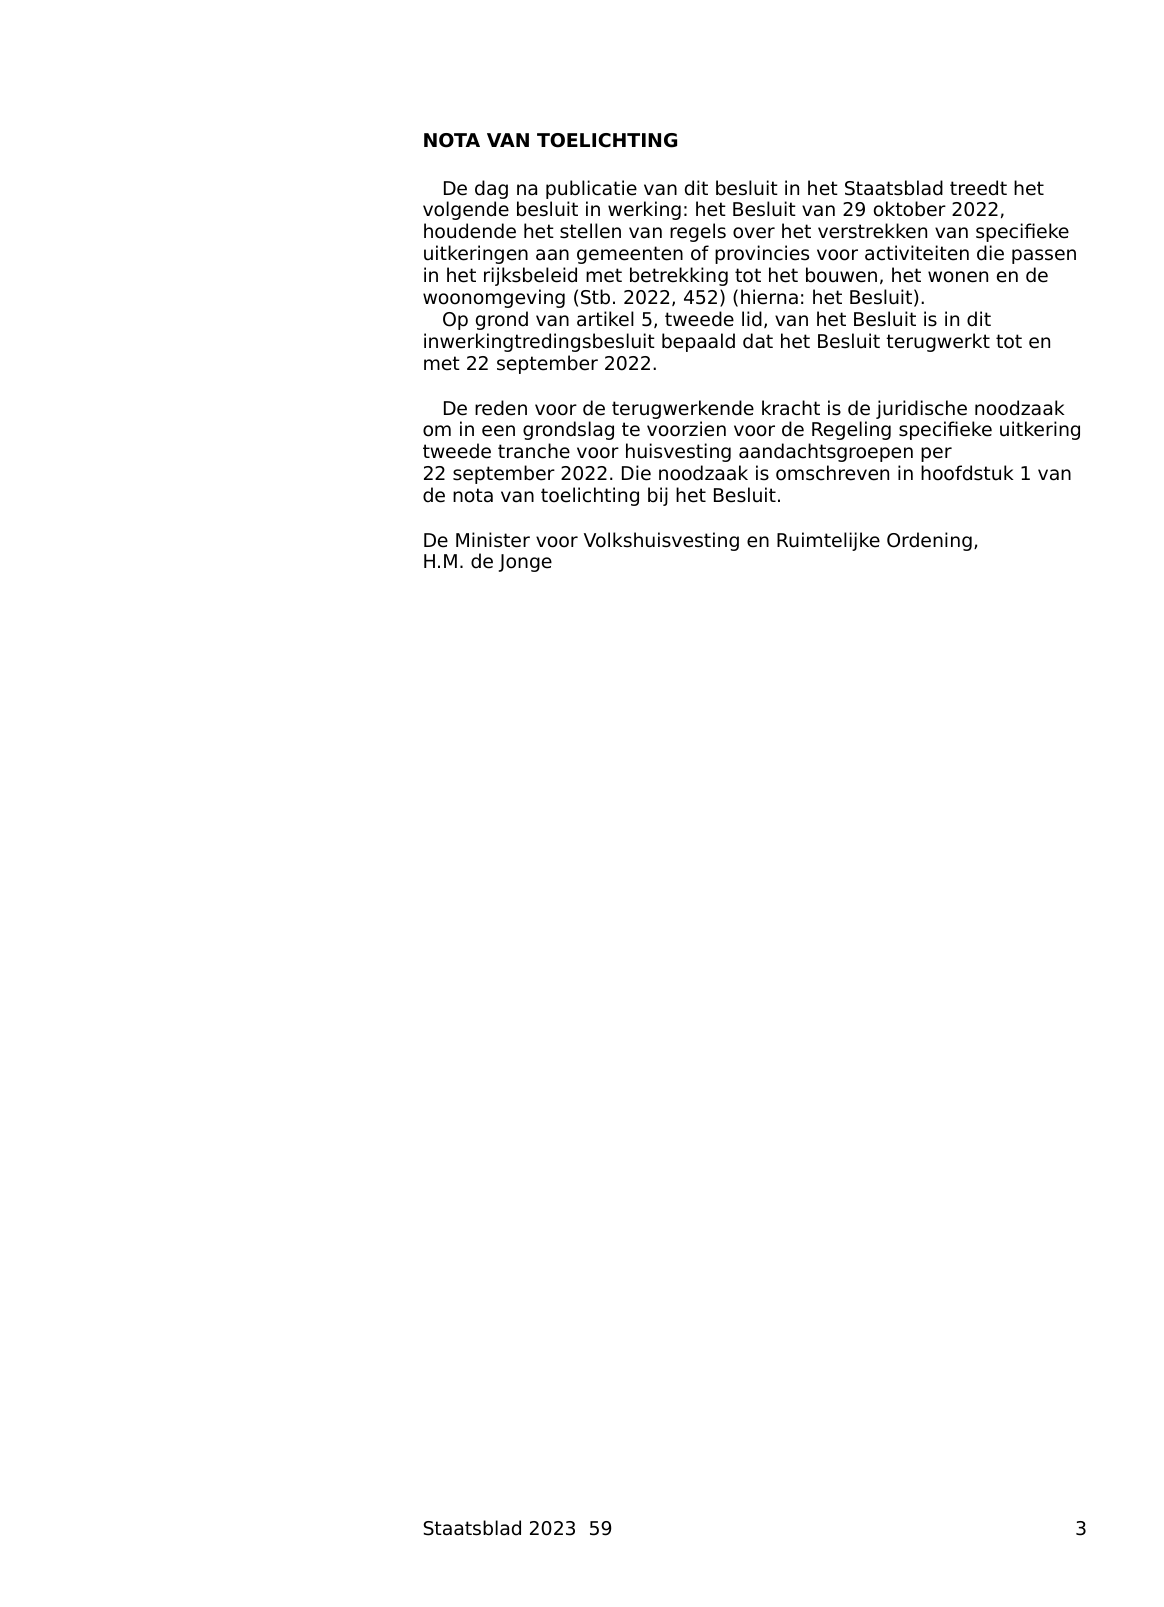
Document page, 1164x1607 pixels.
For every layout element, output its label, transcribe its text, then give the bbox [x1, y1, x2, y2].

text De dag na publicatie van dit besluit in het Staatsblad treedt het volgende besluit in werking: het Besluit van 29 oktober 2022, houdende het stellen van regels over het verstrekken van specifieke uitkeringen aan gemeenten of provincies voor activiteiten die passen in het rijksbeleid met betrekking tot het bouwen, het wonen en de woonomgeving (Stb. 2022, 452) (hierna: het Besluit). [422, 177, 1087, 309]
text De Minister voor Volkshuisvesting en Ruimtelijke Ordening, H.M. de Jonge [422, 529, 1087, 573]
text Op grond van artikel 5, tweede lid, van het Besluit is in dit inwerkingtredingsbesluit bepaald dat het Besluit terugwerkt tot en met 22 september 2022. [422, 309, 1087, 375]
text De reden voor de terugwerkende kracht is de juridische noodzaak om in een grondslag te voorzien voor de Regeling specifieke uitkering tweede tranche voor huisvesting aandachtsgroepen per 22 september 2022. Die noodzaak is omschreven in hoofdstuk 1 van de nota van toelichting bij het Besluit. [422, 397, 1087, 507]
subtitle NOTA VAN TOELICHTING [422, 130, 1087, 152]
